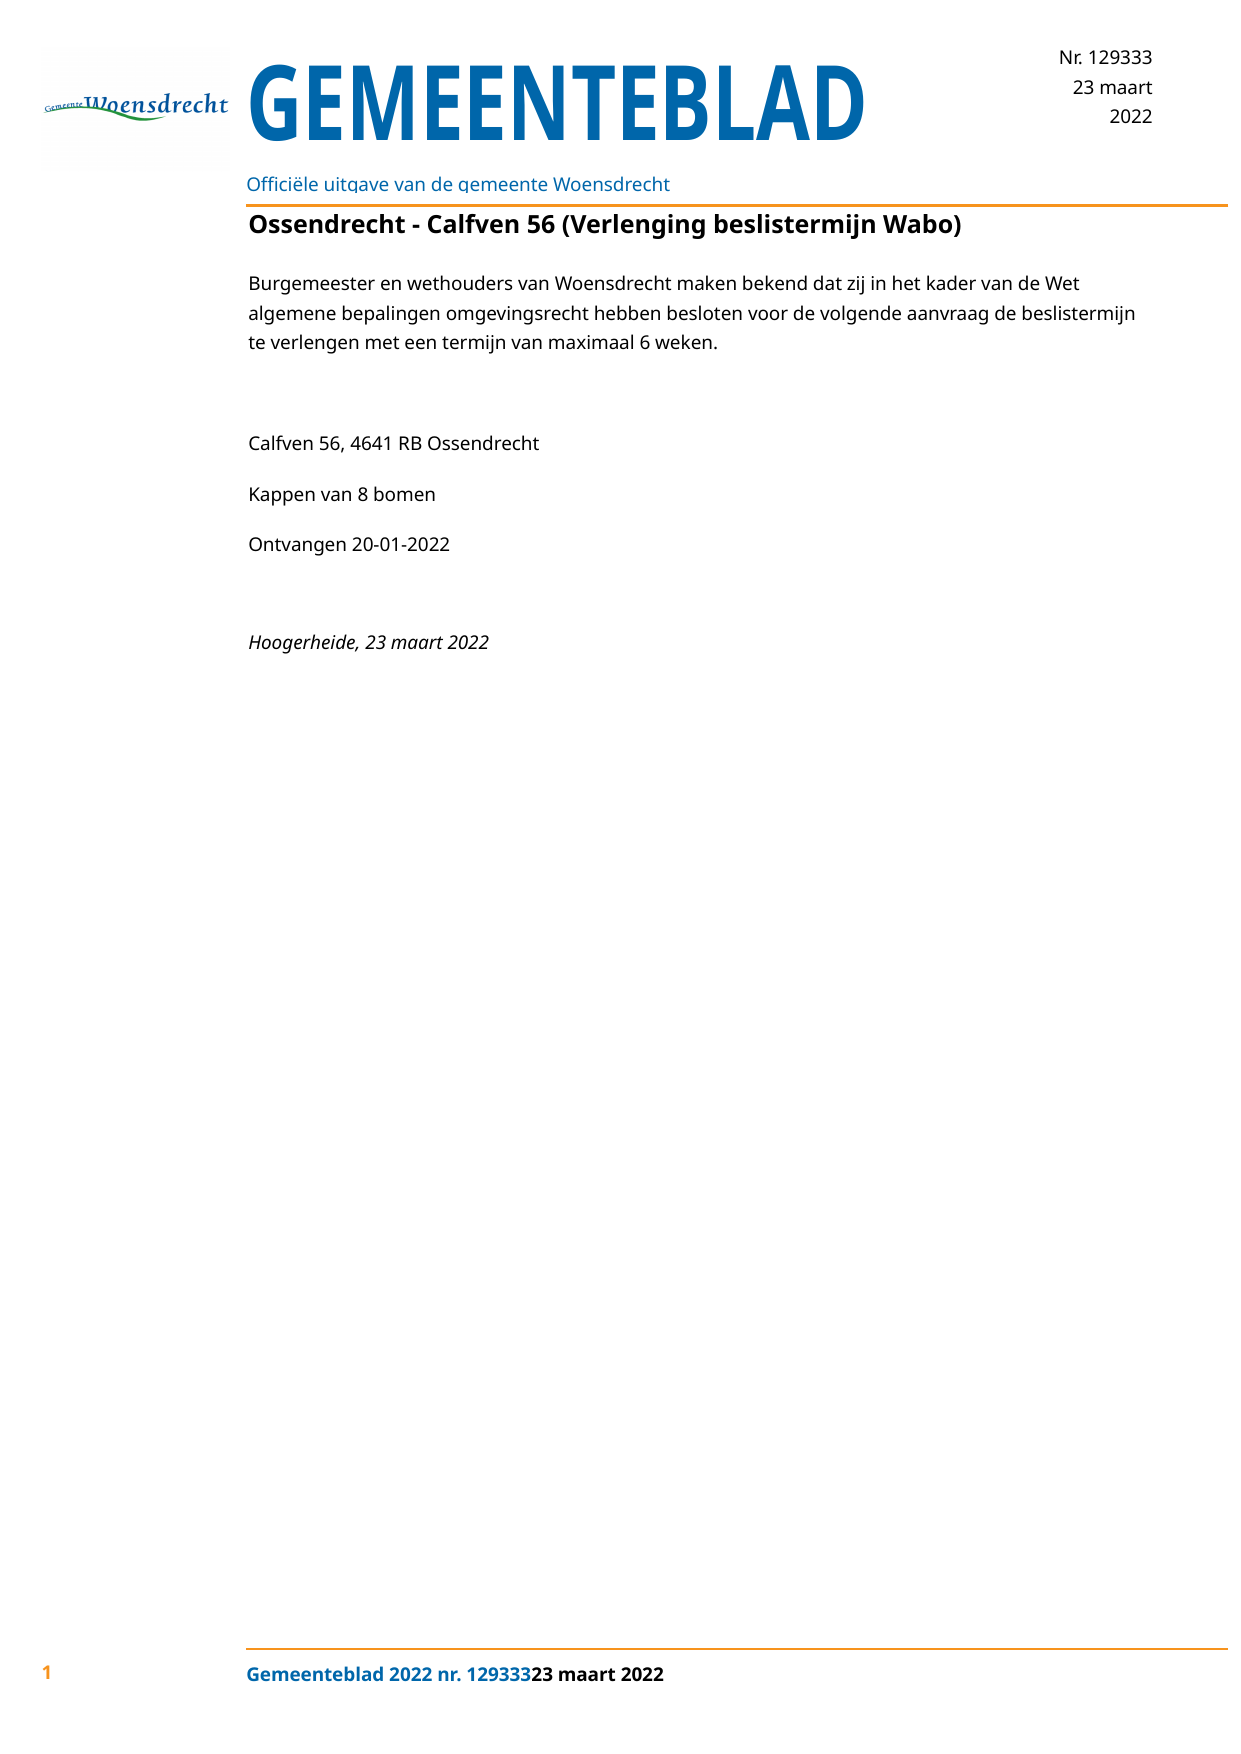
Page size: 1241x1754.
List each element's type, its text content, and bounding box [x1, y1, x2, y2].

text Calfven 56, 4641 RB Ossendrecht [248, 430, 1152, 456]
text Hoogerheide, 23 maart 2022 [248, 629, 1152, 655]
text Ontvangen 20-01-2022 [248, 531, 1152, 557]
text Kappen van 8 bomen [248, 481, 1152, 506]
text Ossendrecht - Calfven 56 (Verlenging beslistermijn Wabo) [248, 207, 1152, 241]
text Burgemeester en wethouders van Woensdrecht maken bekend dat zij in het kader van de Wet algemene bepalingen omgevingsrecht hebben besloten voor de volgende aanvraag de beslistermijn te verlengen met een termijn van maximaal 6 weken. [248, 270, 1152, 355]
picture [41, 47, 231, 172]
